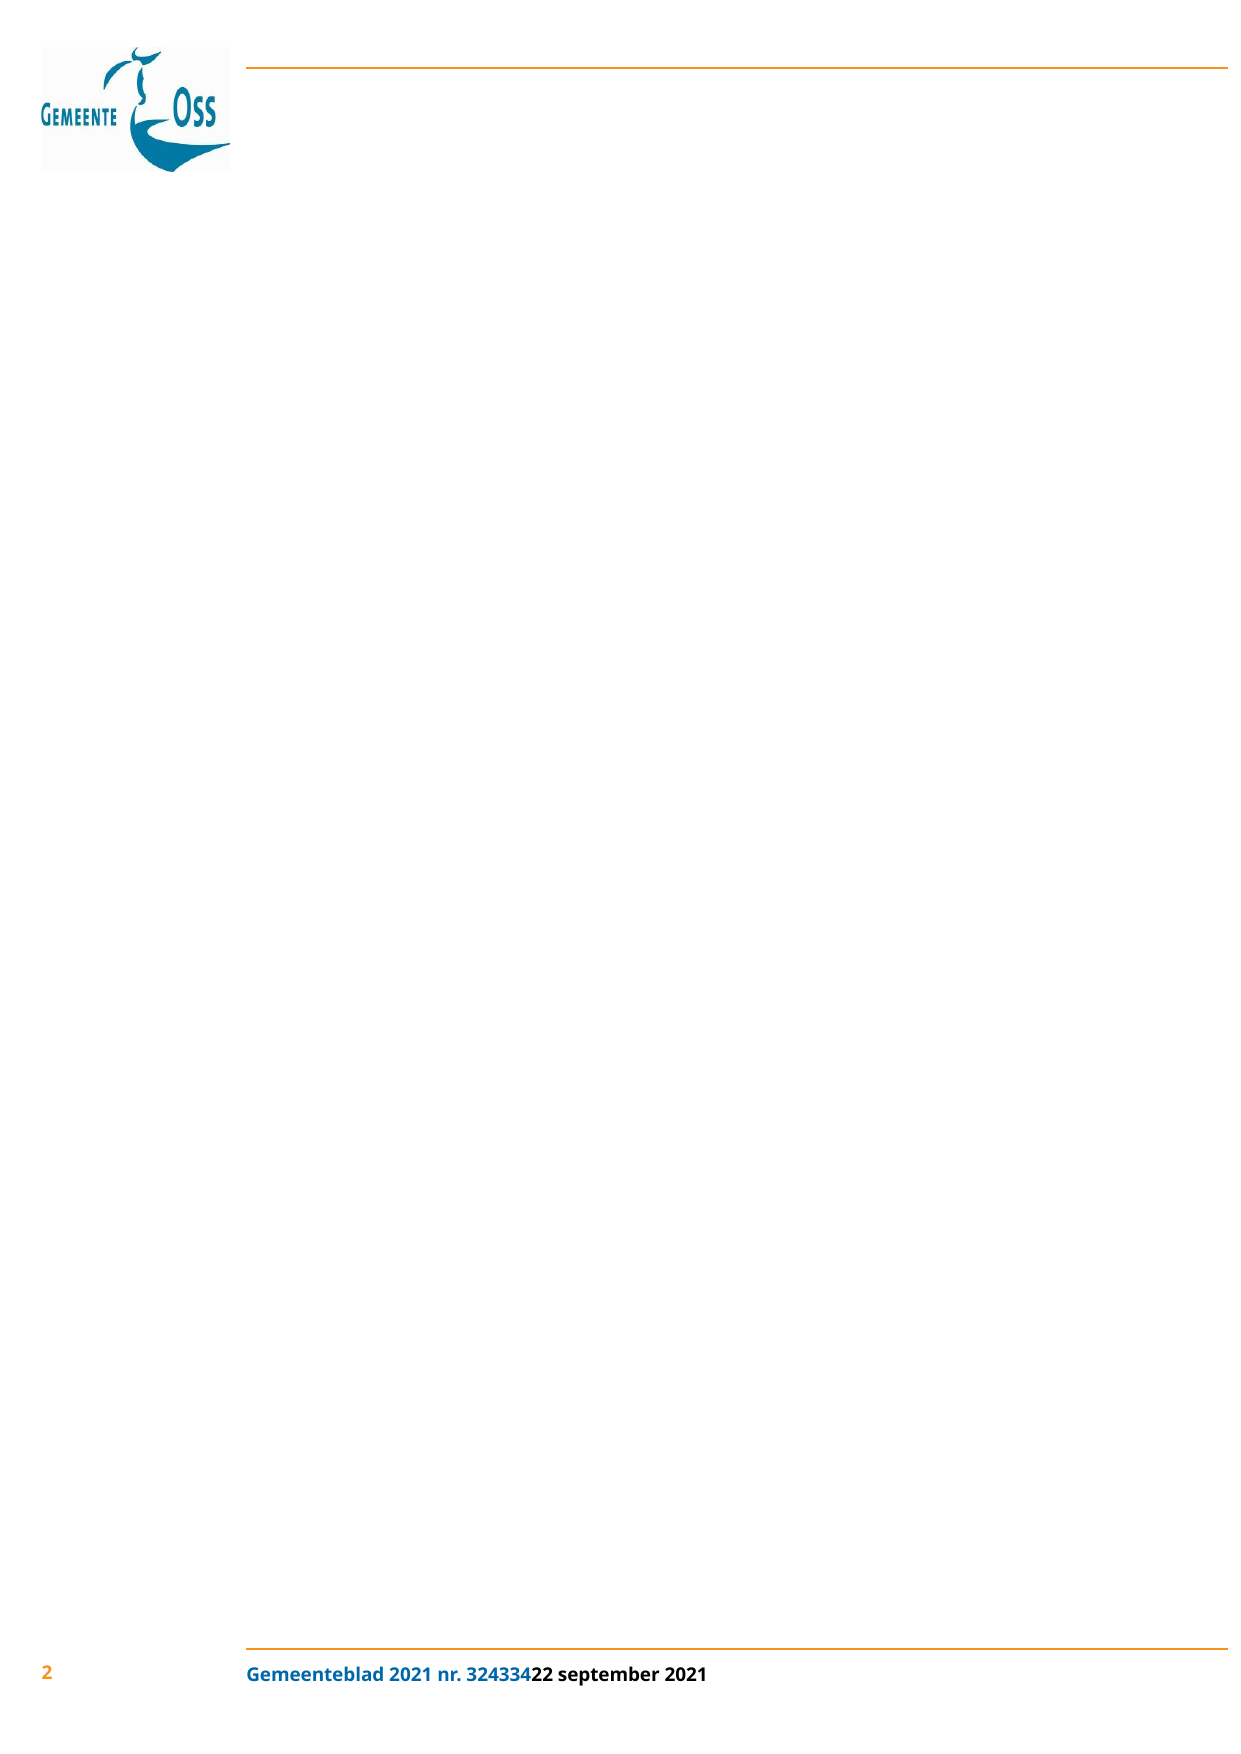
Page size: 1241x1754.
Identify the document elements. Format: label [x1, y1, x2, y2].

picture [41, 47, 231, 172]
